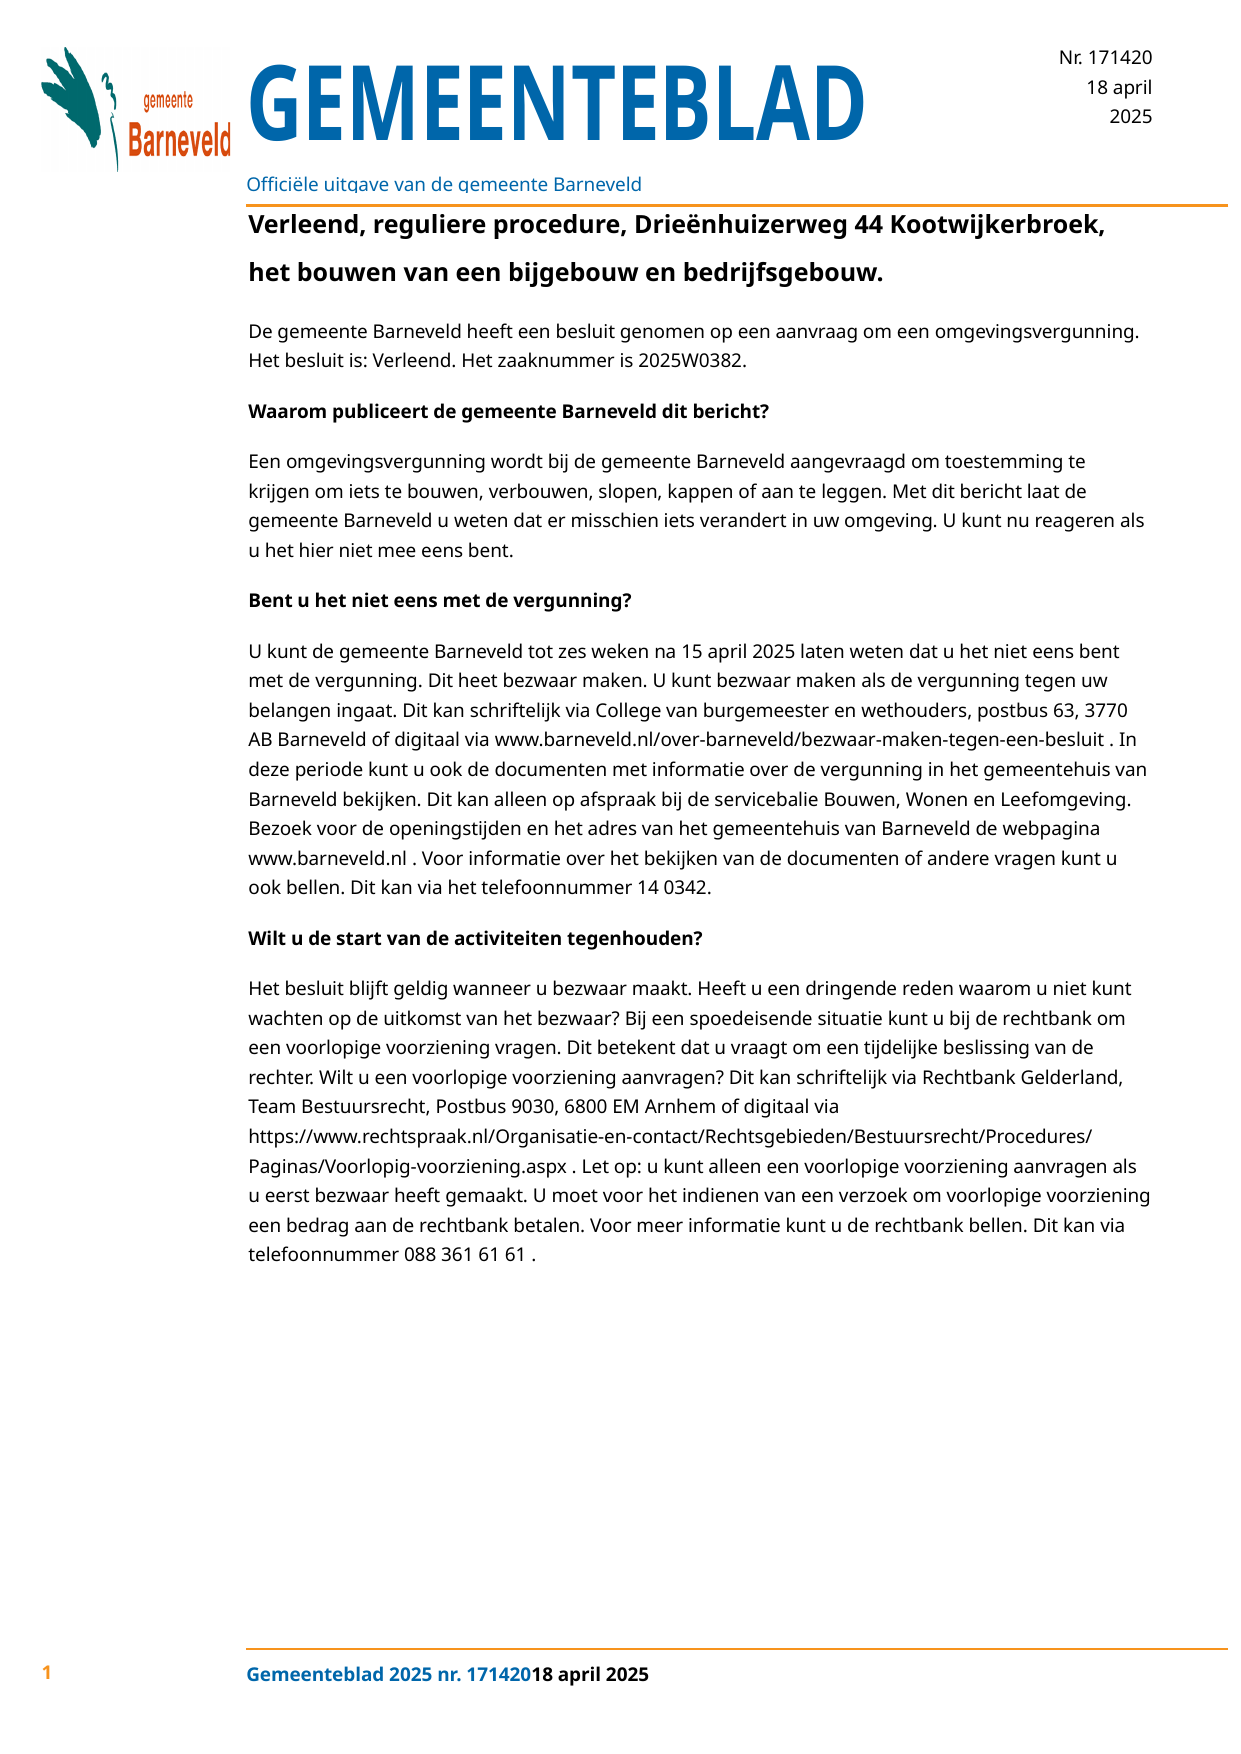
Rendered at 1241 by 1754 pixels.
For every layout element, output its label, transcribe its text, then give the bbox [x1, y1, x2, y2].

text Waarom publiceert de gemeente Barneveld dit bericht? [248, 398, 1152, 424]
text Het besluit blijft geldig wanneer u bezwaar maakt. Heeft u een dringende reden waarom u niet kunt wachten op de uitkomst van het bezwaar? Bij een spoedeisende situatie kunt u bij de rechtbank om een voorlopige voorziening vragen. Dit betekent dat u vraagt om een tijdelijke beslissing van de rechter. Wilt u een voorlopige voorziening aanvragen? Dit kan schriftelijk via Rechtbank Gelderland, Team Bestuursrecht, Postbus 9030, 6800 EM Arnhem of digitaal via https://www.rechtspraak.nl/Organisatie-en-contact/Rechtsgebieden/Bestuursrecht/Procedures/Paginas/Voorlopig-voorziening.aspx . Let op: u kunt alleen een voorlopige voorziening aanvragen als u eerst bezwaar heeft gemaakt. U moet voor het indienen van een verzoek om voorlopige voorziening een bedrag aan de rechtbank betalen. Voor meer informatie kunt u de rechtbank bellen. Dit kan via telefoonnummer 088 361 61 61 . [248, 975, 1152, 1267]
text De gemeente Barneveld heeft een besluit genomen op een aanvraag om een omgevingsvergunning. Het besluit is: Verleend. Het zaaknummer is 2025W0382. [248, 318, 1152, 373]
picture [41, 47, 231, 172]
text Bent u het niet eens met de vergunning? [248, 587, 1152, 613]
text U kunt de gemeente Barneveld tot zes weken na 15 april 2025 laten weten dat u het niet eens bent met de vergunning. Dit heet bezwaar maken. U kunt bezwaar maken als de vergunning tegen uw belangen ingaat. Dit kan schriftelijk via College van burgemeester en wethouders, postbus 63, 3770 AB Barneveld of digitaal via www.barneveld.nl/over-barneveld/bezwaar-maken-tegen-een-besluit . In deze periode kunt u ook de documenten met informatie over de vergunning in het gemeentehuis van Barneveld bekijken. Dit kan alleen op afspraak bij de servicebalie Bouwen, Wonen en Leefomgeving. Bezoek voor de openingstijden en het adres van het gemeentehuis van Barneveld de webpagina www.barneveld.nl . Voor informatie over het bekijken van de documenten of andere vragen kunt u ook bellen. Dit kan via het telefoonnummer 14 0342. [248, 638, 1152, 900]
text Verleend, reguliere procedure, Drieënhuizerweg 44 Kootwijkerbroek, het bouwen van een bijgebouw en bedrijfsgebouw. [248, 207, 1152, 288]
text Een omgevingsvergunning wordt bij de gemeente Barneveld aangevraagd om toestemming te krijgen om iets te bouwen, verbouwen, slopen, kappen of aan te leggen. Met dit bericht laat de gemeente Barneveld u weten dat er misschien iets verandert in uw omgeving. U kunt nu reageren als u het hier niet mee eens bent. [248, 448, 1152, 563]
text Wilt u de start van de activiteiten tegenhouden? [248, 925, 1152, 951]
